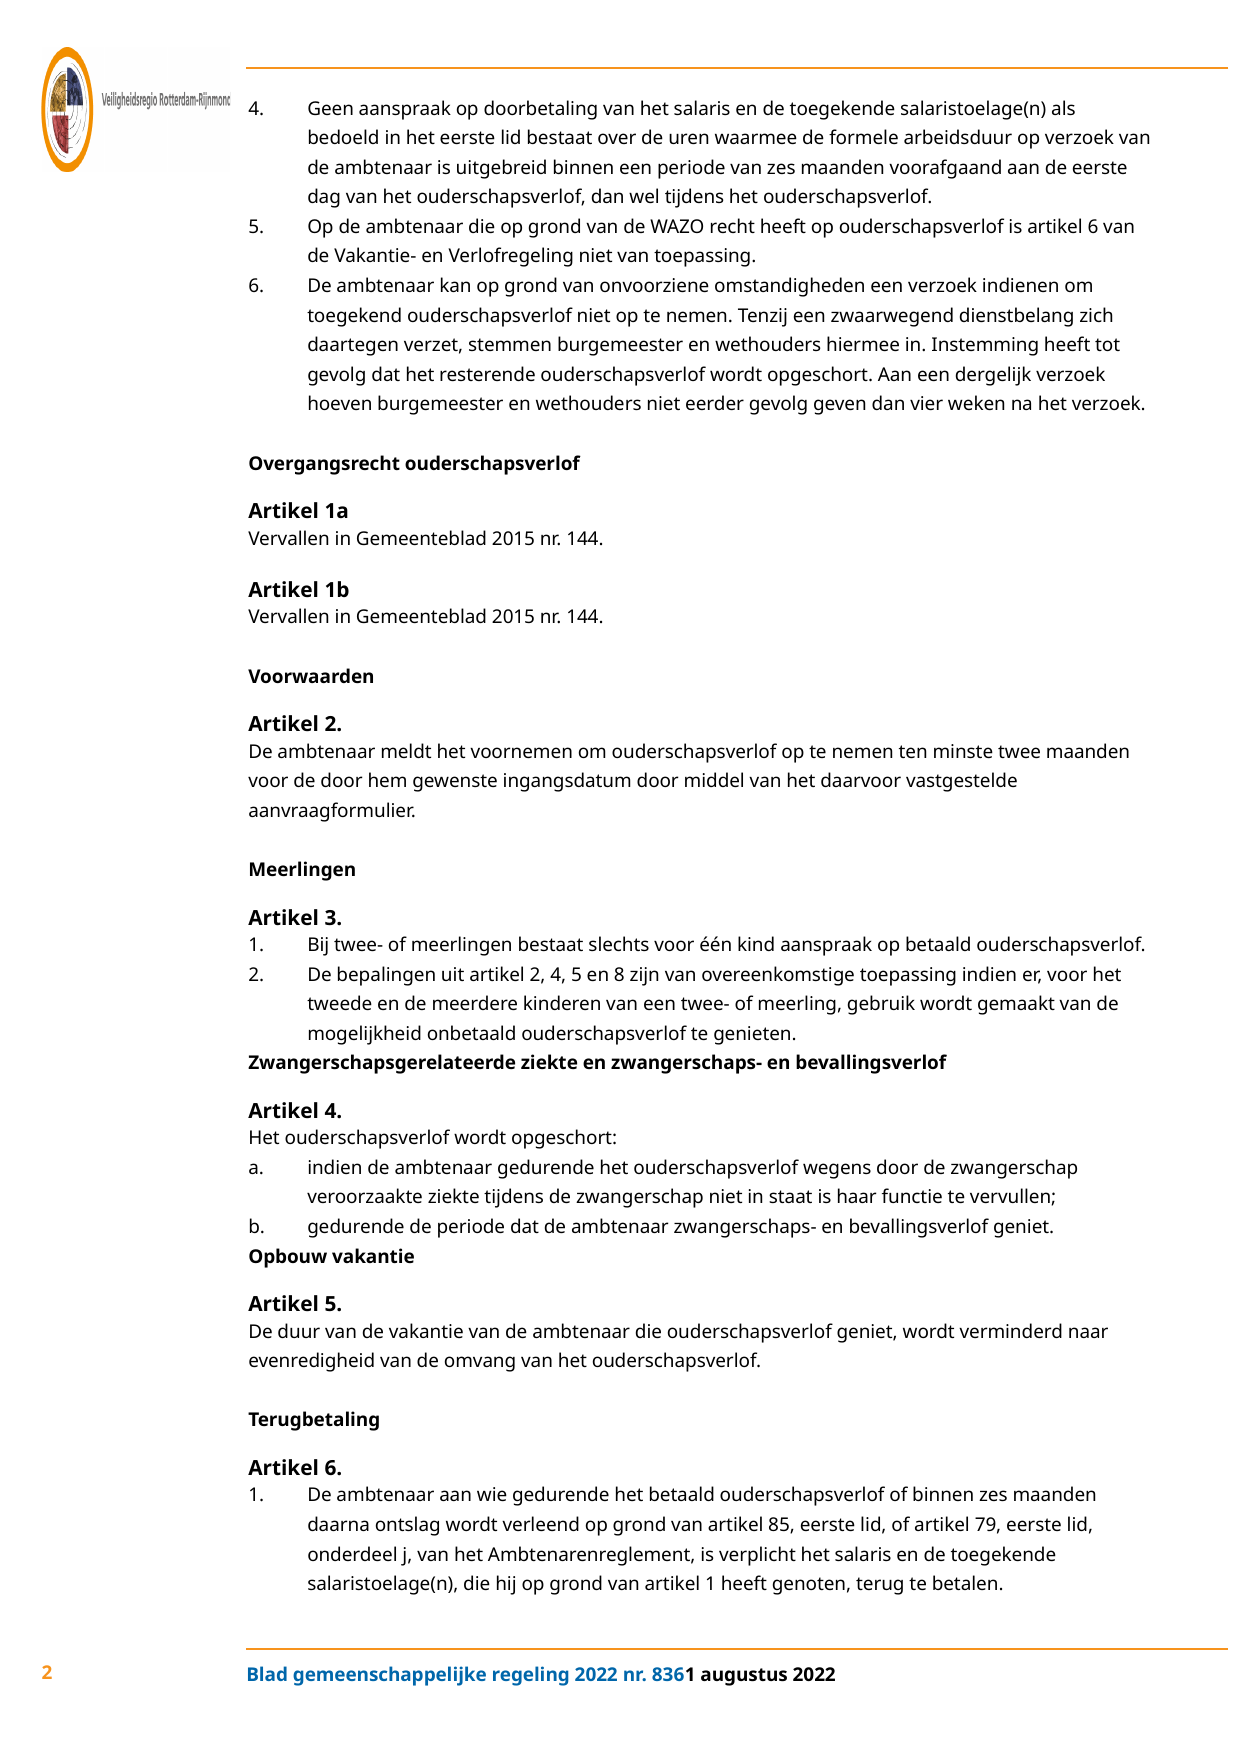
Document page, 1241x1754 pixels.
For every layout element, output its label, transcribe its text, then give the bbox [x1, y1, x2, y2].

list Op de ambtenaar die op grond van de WAZO recht heeft op ouderschapsverlof is artikel 6 van de Vakantie- en Verlofregeling niet van toepassing. [248, 213, 1152, 268]
text Terugbetaling [248, 1407, 1152, 1432]
picture [41, 47, 231, 172]
text Artikel 2. [248, 709, 1152, 738]
text Zwangerschapsgerelateerde ziekte en zwangerschaps- en bevallingsverlof [248, 1049, 1152, 1075]
list indien de ambtenaar gedurende het ouderschapsverlof wegens door de zwangerschap veroorzaakte ziekte tijdens de zwangerschap niet in staat is haar functie te vervullen; [248, 1154, 1152, 1209]
text Overgangsrecht ouderschapsverlof [248, 450, 1152, 476]
list De bepalingen uit artikel 2, 4, 5 en 8 zijn van overeenkomstige toepassing indien er, voor het tweede en de meerdere kinderen van een twee- of meerling, gebruik wordt gemaakt van de mogelijkheid onbetaald ouderschapsverlof te genieten. [248, 961, 1152, 1046]
text Artikel 4. [248, 1096, 1152, 1124]
text Artikel 3. [248, 903, 1152, 931]
text Opbouw vakantie [248, 1243, 1152, 1268]
text Artikel 1b [248, 575, 1152, 604]
list Geen aanspraak op doorbetaling van het salaris en de toegekende salaristoelage(n) als bedoeld in het eerste lid bestaat over de uren waarmee de formele arbeidsduur op verzoek van de ambtenaar is uitgebreid binnen een periode van zes maanden voorafgaand aan de eerste dag van het ouderschapsverlof, dan wel tijdens het ouderschapsverlof. [248, 95, 1152, 209]
list gedurende de periode dat de ambtenaar zwangerschaps- en bevallingsverlof geniet. [248, 1213, 1152, 1239]
text Meerlingen [248, 856, 1152, 882]
text Vervallen in Gemeenteblad 2015 nr. 144. [248, 604, 1152, 629]
text De duur van de vakantie van de ambtenaar die ouderschapsverlof geniet, wordt verminderd naar evenredigheid van de omvang van het ouderschapsverlof. [248, 1318, 1152, 1373]
text Artikel 1a [248, 496, 1152, 525]
list Bij twee- of meerlingen bestaat slechts voor één kind aanspraak op betaald ouderschapsverlof. [248, 931, 1152, 957]
list De ambtenaar aan wie gedurende het betaald ouderschapsverlof of binnen zes maanden daarna ontslag wordt verleend op grond van artikel 85, eerste lid, of artikel 79, eerste lid, onderdeel j, van het Ambtenarenreglement, is verplicht het salaris en de toegekende salaristoelage(n), die hij op grond van artikel 1 heeft genoten, terug te betalen. [248, 1482, 1152, 1596]
text Voorwaarden [248, 663, 1152, 688]
text Het ouderschapsverlof wordt opgeschort: [248, 1124, 1152, 1150]
text Artikel 5. [248, 1289, 1152, 1318]
text De ambtenaar meldt het voornemen om ouderschapsverlof op te nemen ten minste twee maanden voor de door hem gewenste ingangsdatum door middel van het daarvoor vastgestelde aanvraagformulier. [248, 738, 1152, 823]
text Artikel 6. [248, 1453, 1152, 1482]
list De ambtenaar kan op grond van onvoorziene omstandigheden een verzoek indienen om toegekend ouderschapsverlof niet op te nemen. Tenzij een zwaarwegend dienstbelang zich daartegen verzet, stemmen burgemeester en wethouders hiermee in. Instemming heeft tot gevolg dat het resterende ouderschapsverlof wordt opgeschort. Aan een dergelijk verzoek hoeven burgemeester en wethouders niet eerder gevolg geven dan vier weken na het verzoek. [248, 272, 1152, 416]
text Vervallen in Gemeenteblad 2015 nr. 144. [248, 525, 1152, 551]
